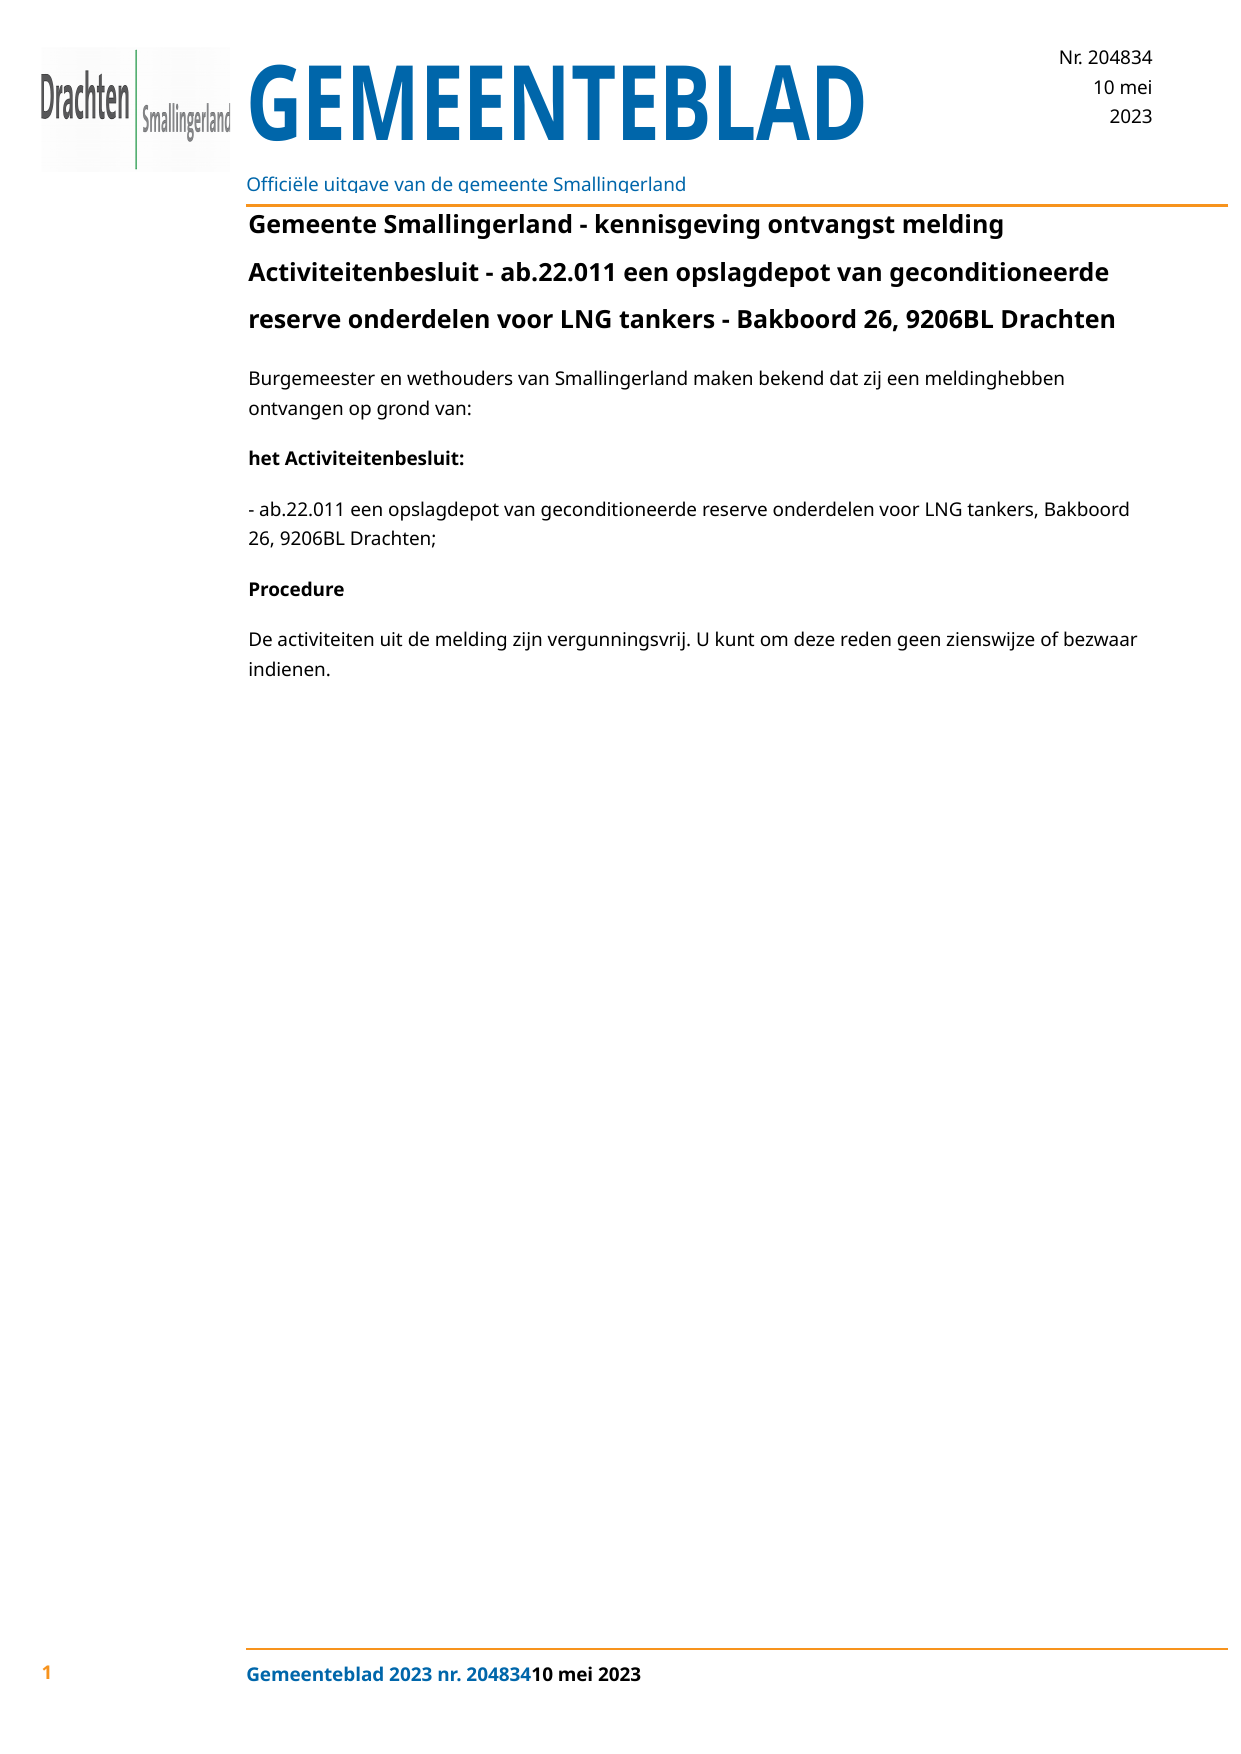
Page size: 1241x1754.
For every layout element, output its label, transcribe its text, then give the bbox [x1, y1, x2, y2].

text Gemeente Smallingerland - kennisgeving ontvangst melding Activiteitenbesluit - ab.22.011 een opslagdepot van geconditioneerde reserve onderdelen voor LNG tankers - Bakboord 26, 9206BL Drachten [248, 207, 1152, 336]
text De activiteiten uit de melding zijn vergunningsvrij. U kunt om deze reden geen zienswijze of bezwaar indienen. [248, 626, 1152, 682]
text Burgemeester en wethouders van Smallingerland maken bekend dat zij een meldinghebben ontvangen op grond van: [248, 366, 1152, 421]
text Procedure [248, 576, 1152, 602]
text het Activiteitenbesluit: [248, 446, 1152, 471]
text - ab.22.011 een opslagdepot van geconditioneerde reserve onderdelen voor LNG tankers, Bakboord 26, 9206BL Drachten; [248, 496, 1152, 551]
picture [41, 47, 231, 172]
